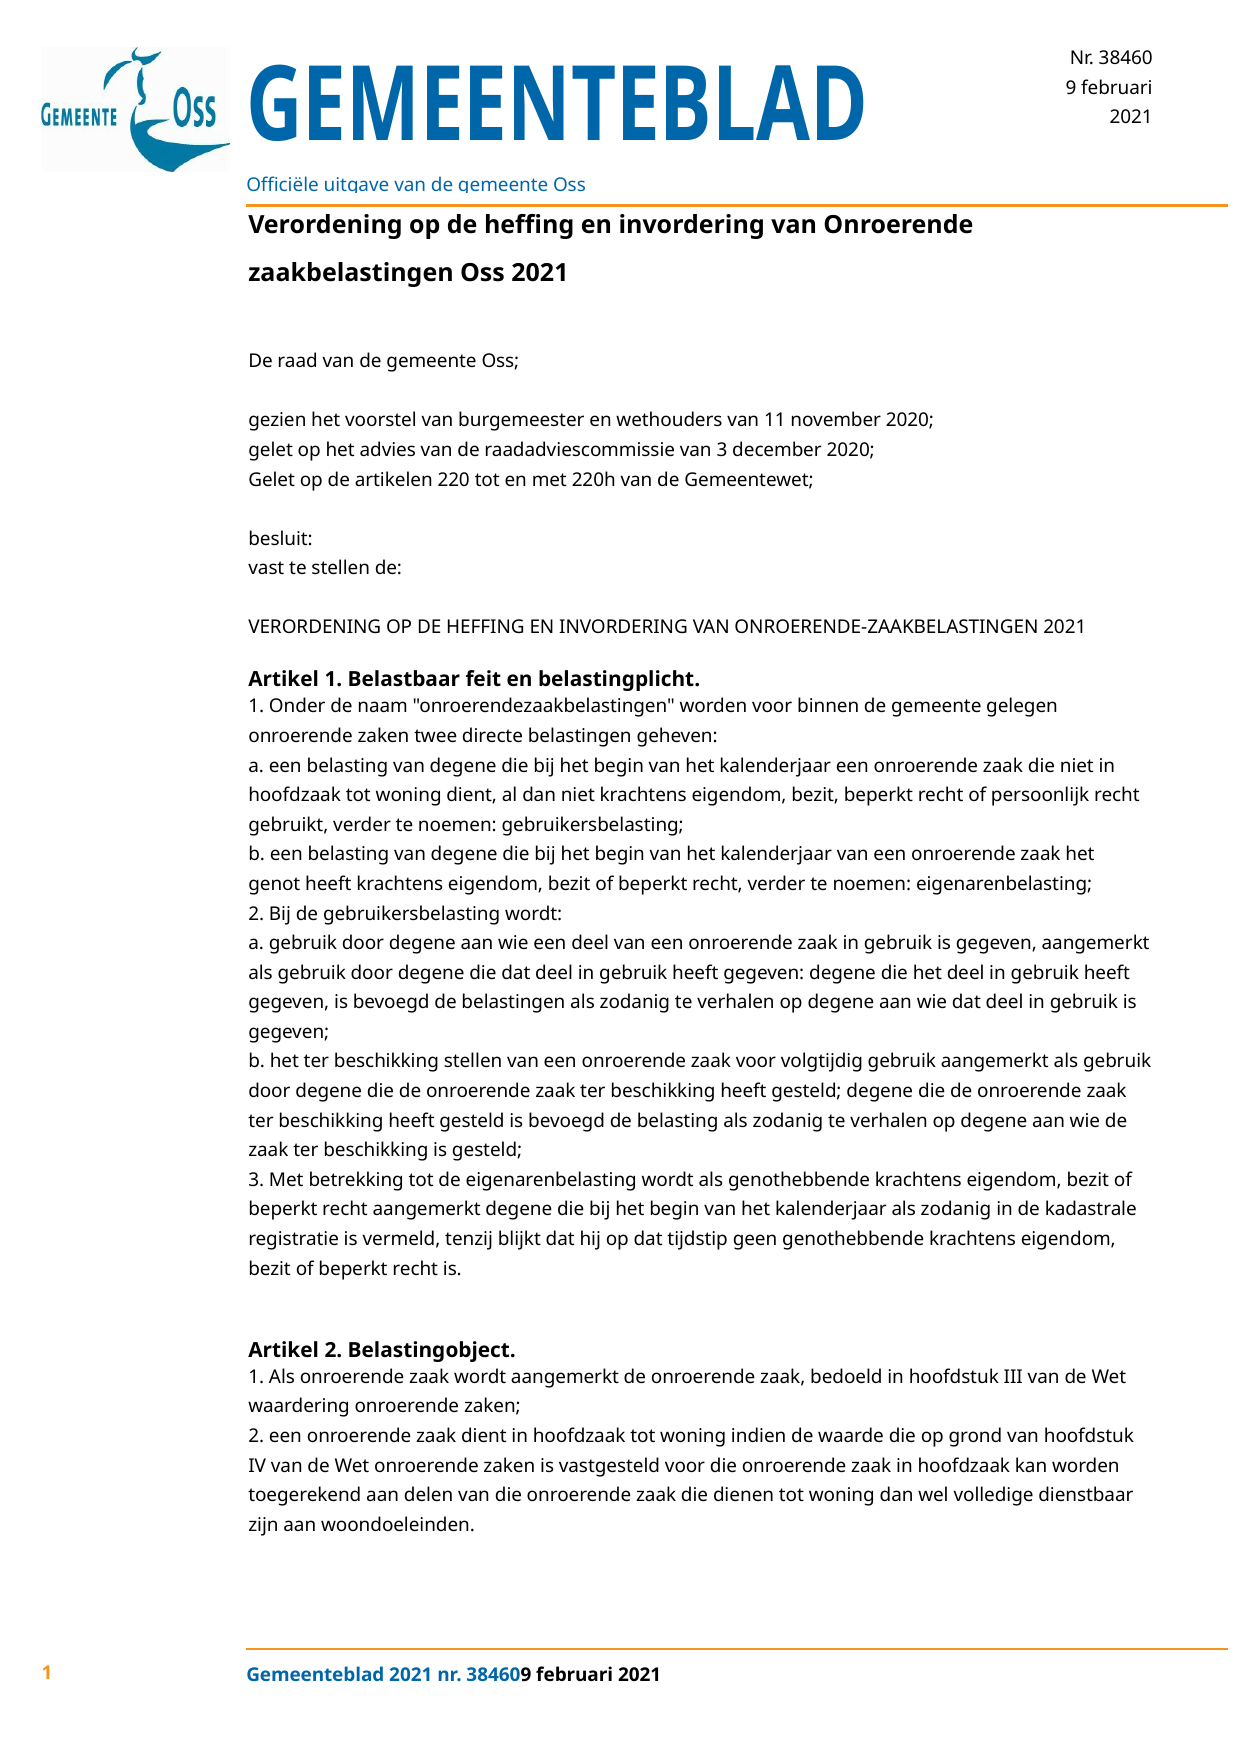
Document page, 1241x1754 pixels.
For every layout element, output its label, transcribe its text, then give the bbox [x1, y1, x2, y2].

text 1. Onder de naam "onroerendezaakbelastingen" worden voor binnen de gemeente gelegen onroerende zaken twee directe belastingen geheven: [248, 693, 1152, 748]
picture [41, 47, 231, 172]
text 1. Als onroerende zaak wordt aangemerkt de onroerende zaak, bedoeld in hoofdstuk III van de Wet waardering onroerende zaken; [248, 1363, 1152, 1418]
text 2. Bij de gebruikersbelasting wordt: [248, 900, 1152, 925]
text b. een belasting van degene die bij het begin van het kalenderjaar van een onroerende zaak het genot heeft krachtens eigendom, bezit of beperkt recht, verder te noemen: eigenarenbelasting; [248, 841, 1152, 896]
text 3. Met betrekking tot de eigenarenbelasting wordt als genothebbende krachtens eigendom, bezit of beperkt recht aangemerkt degene die bij het begin van het kalenderjaar als zodanig in de kadastrale registratie is vermeld, tenzij blijkt dat hij op dat tijdstip geen genothebbende krachtens eigendom, bezit of beperkt recht is. [248, 1166, 1152, 1280]
text vast te stellen de: [248, 554, 1152, 580]
text De raad van de gemeente Oss; [248, 347, 1152, 373]
text Artikel 2. Belastingobject. [248, 1335, 1152, 1363]
text VERORDENING OP DE HEFFING EN INVORDERING VAN ONROERENDE-ZAAKBELASTINGEN 2021 [248, 614, 1152, 639]
text Gelet op de artikelen 220 tot en met 220h van de Gemeentewet; [248, 466, 1152, 492]
text gezien het voorstel van burgemeester en wethouders van 11 november 2020; [248, 407, 1152, 432]
text Artikel 1. Belastbaar feit en belastingplicht. [248, 664, 1152, 693]
text gelet op het advies van de raadadviescommissie van 3 december 2020; [248, 436, 1152, 462]
text a. gebruik door degene aan wie een deel van een onroerende zaak in gebruik is gegeven, aangemerkt als gebruik door degene die dat deel in gebruik heeft gegeven: degene die het deel in gebruik heeft gegeven, is bevoegd de belastingen als zodanig te verhalen op degene aan wie dat deel in gebruik is gegeven; [248, 929, 1152, 1044]
text besluit: [248, 525, 1152, 551]
text a. een belasting van degene die bij het begin van het kalenderjaar een onroerende zaak die niet in hoofdzaak tot woning dient, al dan niet krachtens eigendom, bezit, beperkt recht of persoonlijk recht gebruikt, verder te noemen: gebruikersbelasting; [248, 752, 1152, 837]
text b. het ter beschikking stellen van een onroerende zaak voor volgtijdig gebruik aangemerkt als gebruik door degene die de onroerende zaak ter beschikking heeft gesteld; degene die de onroerende zaak ter beschikking heeft gesteld is bevoegd de belasting als zodanig te verhalen op degene aan wie de zaak ter beschikking is gesteld; [248, 1048, 1152, 1162]
text Verordening op de heffing en invordering van Onroerende zaakbelastingen Oss 2021 [248, 207, 1152, 288]
text 2. een onroerende zaak dient in hoofdzaak tot woning indien de waarde die op grond van hoofdstuk IV van de Wet onroerende zaken is vastgesteld voor die onroerende zaak in hoofdzaak kan worden toegerekend aan delen van die onroerende zaak die dienen tot woning dan wel volledige dienstbaar zijn aan woondoeleinden. [248, 1422, 1152, 1537]
